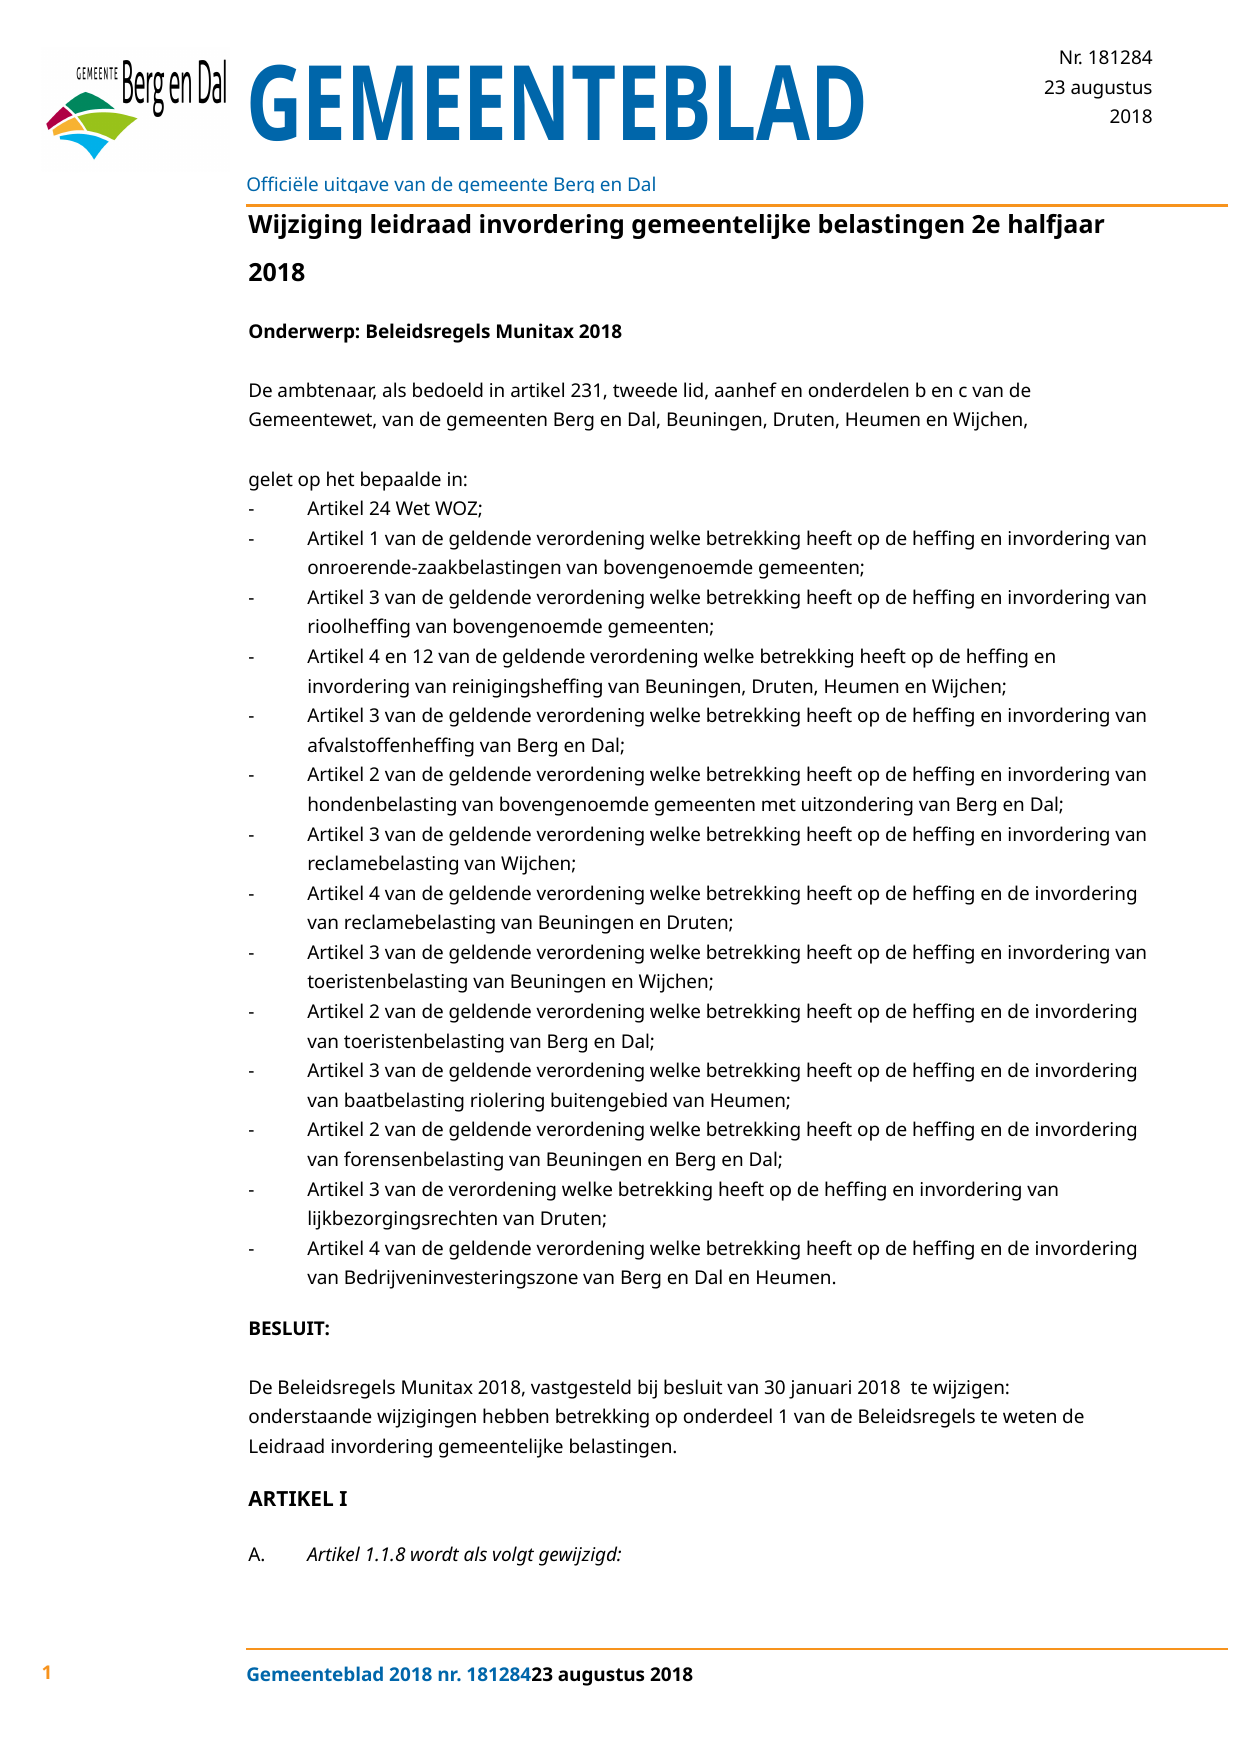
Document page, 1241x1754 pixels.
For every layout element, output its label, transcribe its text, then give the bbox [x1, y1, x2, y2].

text gelet op het bepaalde in: [248, 466, 1152, 492]
list Artikel 3 van de geldende verordening welke betrekking heeft op de heffing en invordering van afvalstoffenheffing van Berg en Dal; [248, 702, 1152, 758]
list Artikel 3 van de geldende verordening welke betrekking heeft op de heffing en invordering van toeristenbelasting van Beuningen en Wijchen; [248, 939, 1152, 994]
list Artikel 3 van de verordening welke betrekking heeft op de heffing en invordering van lijkbezorgingsrechten van Druten; [248, 1176, 1152, 1231]
list Artikel 2 van de geldende verordening welke betrekking heeft op de heffing en de invordering van forensenbelasting van Beuningen en Berg en Dal; [248, 1117, 1152, 1172]
text ARTIKEL I [248, 1484, 1152, 1512]
text Wijziging leidraad invordering gemeentelijke belastingen 2e halfjaar 2018 [248, 207, 1152, 288]
text De Beleidsregels Munitax 2018, vastgesteld bij besluit van 30 januari 2018 te wijzigen: [248, 1374, 1152, 1400]
list Artikel 2 van de geldende verordening welke betrekking heeft op de heffing en invordering van hondenbelasting van bovengenoemde gemeenten met uitzondering van Berg en Dal; [248, 762, 1152, 817]
list Artikel 3 van de geldende verordening welke betrekking heeft op de heffing en invordering van rioolheffing van bovengenoemde gemeenten; [248, 584, 1152, 639]
text BESLUIT: [248, 1315, 1152, 1341]
text Onderwerp: Beleidsregels Munitax 2018 [248, 318, 1152, 344]
text De ambtenaar, als bedoeld in artikel 231, tweede lid, aanhef en onderdelen b en c van de Gemeentewet, van de gemeenten Berg en Dal, Beuningen, Druten, Heumen en Wijchen, [248, 377, 1152, 432]
list Artikel 1.1.8 wordt als volgt gewijzigd: [248, 1542, 1152, 1567]
list Artikel 4 van de geldende verordening welke betrekking heeft op de heffing en de invordering van reclamebelasting van Beuningen en Druten; [248, 880, 1152, 935]
list Artikel 4 van de geldende verordening welke betrekking heeft op de heffing en de invordering van Bedrijveninvesteringszone van Berg en Dal en Heumen. [248, 1235, 1152, 1290]
list Artikel 24 Wet WOZ; [248, 495, 1152, 521]
text onderstaande wijzigingen hebben betrekking op onderdeel 1 van de Beleidsregels te weten de Leidraad invordering gemeentelijke belastingen. [248, 1404, 1152, 1459]
list Artikel 3 van de geldende verordening welke betrekking heeft op de heffing en de invordering van baatbelasting riolering buitengebied van Heumen; [248, 1057, 1152, 1113]
list Artikel 1 van de geldende verordening welke betrekking heeft op de heffing en invordering van onroerende-zaakbelastingen van bovengenoemde gemeenten; [248, 525, 1152, 580]
list Artikel 2 van de geldende verordening welke betrekking heeft op de heffing en de invordering van toeristenbelasting van Berg en Dal; [248, 998, 1152, 1054]
list Artikel 3 van de geldende verordening welke betrekking heeft op de heffing en invordering van reclamebelasting van Wijchen; [248, 821, 1152, 876]
list Artikel 4 en 12 van de geldende verordening welke betrekking heeft op de heffing en invordering van reinigingsheffing van Beuningen, Druten, Heumen en Wijchen; [248, 643, 1152, 699]
picture [41, 47, 231, 172]
